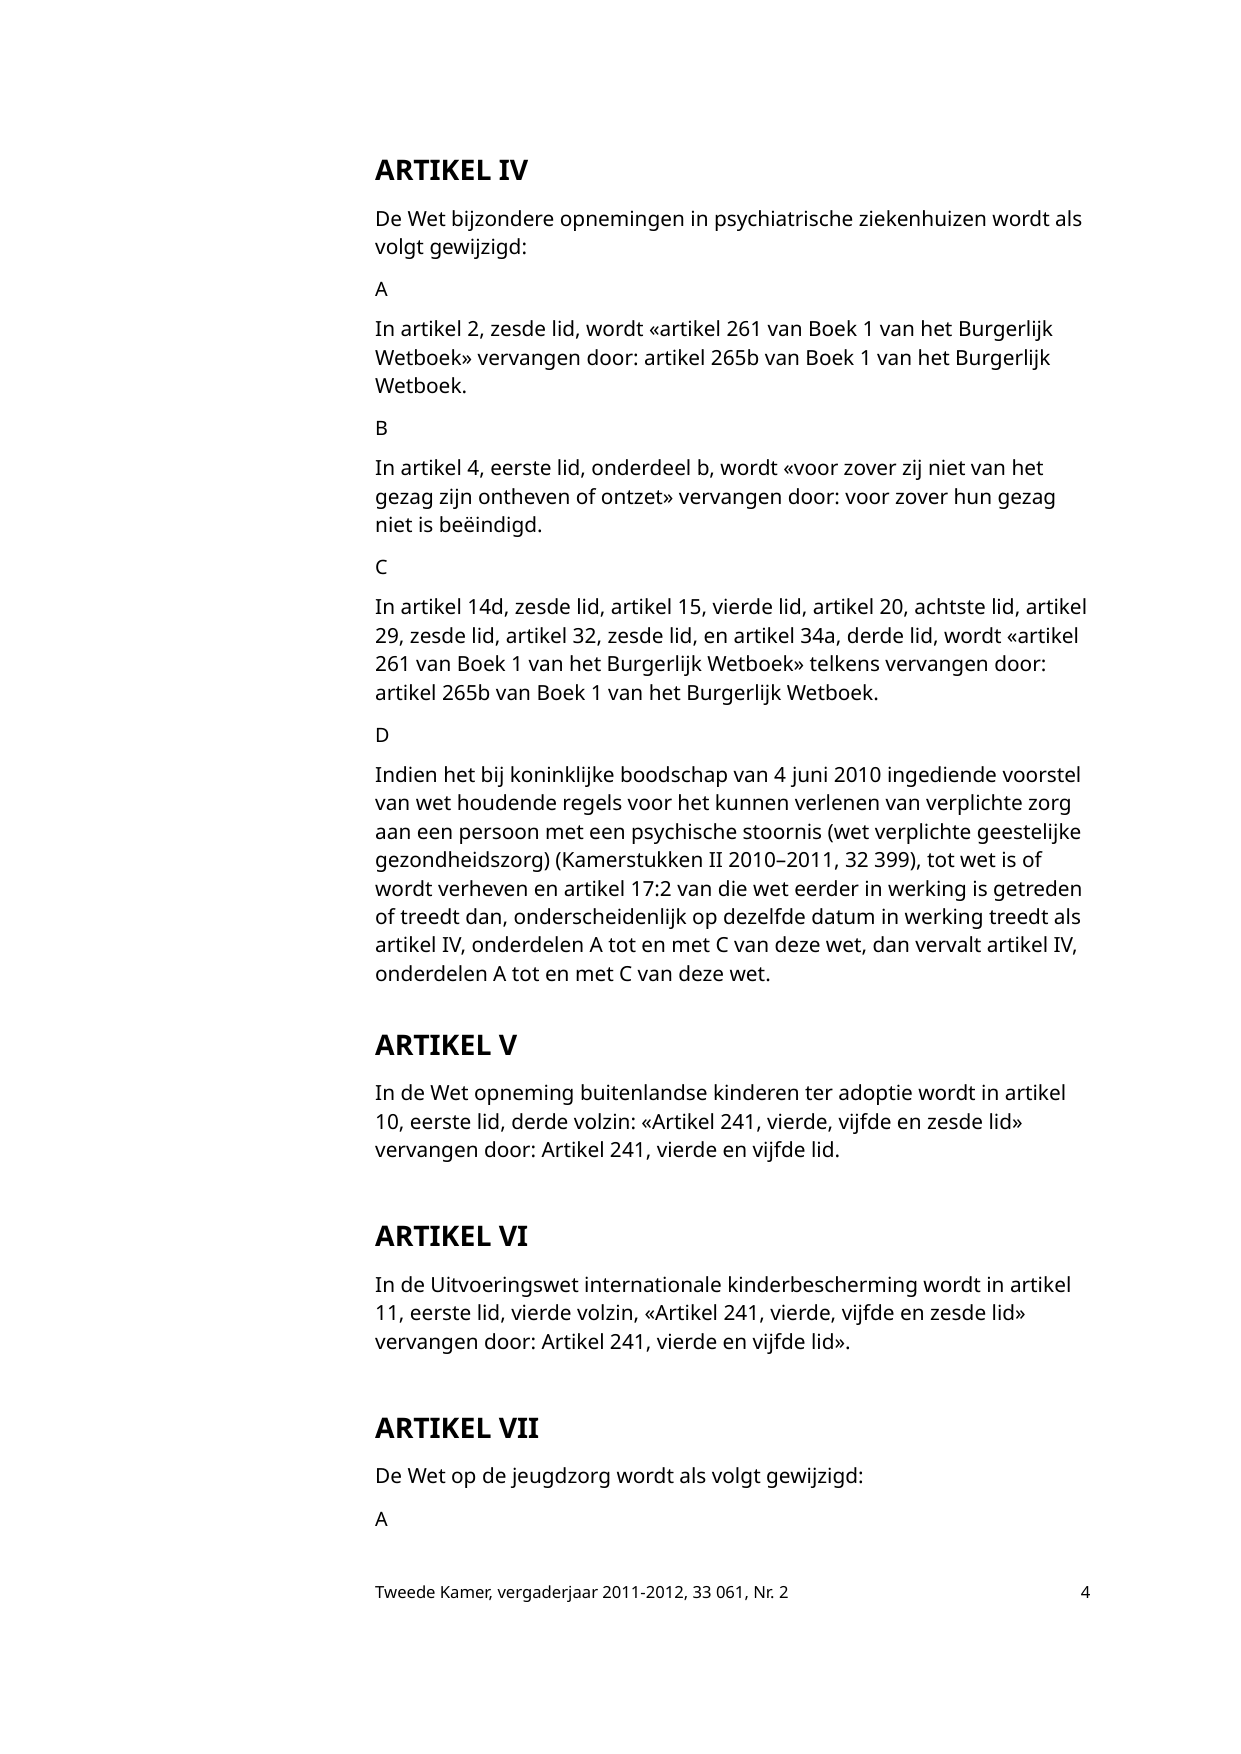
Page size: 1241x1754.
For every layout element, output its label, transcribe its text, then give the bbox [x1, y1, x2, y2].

text B [375, 414, 1090, 442]
text In de Wet opneming buitenlandse kinderen ter adoptie wordt in artikel 10, eerste lid, derde volzin: «Artikel 241, vierde, vijfde en zesde lid» vervangen door: Artikel 241, vierde en vijfde lid. [375, 1078, 1090, 1164]
text In artikel 14d, zesde lid, artikel 15, vierde lid, artikel 20, achtste lid, artikel 29, zesde lid, artikel 32, zesde lid, en artikel 34a, derde lid, wordt «artikel 261 van Boek 1 van het Burgerlijk Wetboek» telkens vervangen door: artikel 265b van Boek 1 van het Burgerlijk Wetboek. [375, 592, 1090, 706]
text D [375, 721, 1090, 748]
text De Wet op de jeugdzorg wordt als volgt gewijzigd: [375, 1461, 1090, 1490]
subtitle ARTIKEL V [375, 1025, 1090, 1063]
text In artikel 2, zesde lid, wordt «artikel 261 van Boek 1 van het Burgerlijk Wetboek» vervangen door: artikel 265b van Boek 1 van het Burgerlijk Wetboek. [375, 314, 1090, 399]
text Indien het bij koninklijke boodschap van 4 juni 2010 ingediende voorstel van wet houdende regels voor het kunnen verlenen van verplichte zorg aan een persoon met een psychische stoornis (wet verplichte geestelijke gezondheidszorg) (Kamerstukken II 2010–2011, 32 399), tot wet is of wordt verheven en artikel 17:2 van die wet eerder in werking is getreden of treedt dan, onderscheidenlijk op dezelfde datum in werking treedt als artikel IV, onderdelen A tot en met C van deze wet, dan vervalt artikel IV, onderdelen A tot en met C van deze wet. [375, 760, 1090, 987]
text A [375, 276, 1090, 302]
text C [375, 554, 1090, 581]
text In de Uitvoeringswet internationale kinderbescherming wordt in artikel 11, eerste lid, vierde volzin, «Artikel 241, vierde, vijfde en zesde lid» vervangen door: Artikel 241, vierde en vijfde lid». [375, 1270, 1090, 1355]
text De Wet bijzondere opnemingen in psychiatrische ziekenhuizen wordt als volgt gewijzigd: [375, 204, 1090, 261]
subtitle ARTIKEL VII [375, 1408, 1090, 1446]
text A [375, 1505, 1090, 1532]
subtitle ARTIKEL IV [375, 150, 1090, 189]
text In artikel 4, eerste lid, onderdeel b, wordt «voor zover zij niet van het gezag zijn ontheven of ontzet» vervangen door: voor zover hun gezag niet is beëindigd. [375, 453, 1090, 539]
subtitle ARTIKEL VI [375, 1216, 1090, 1255]
